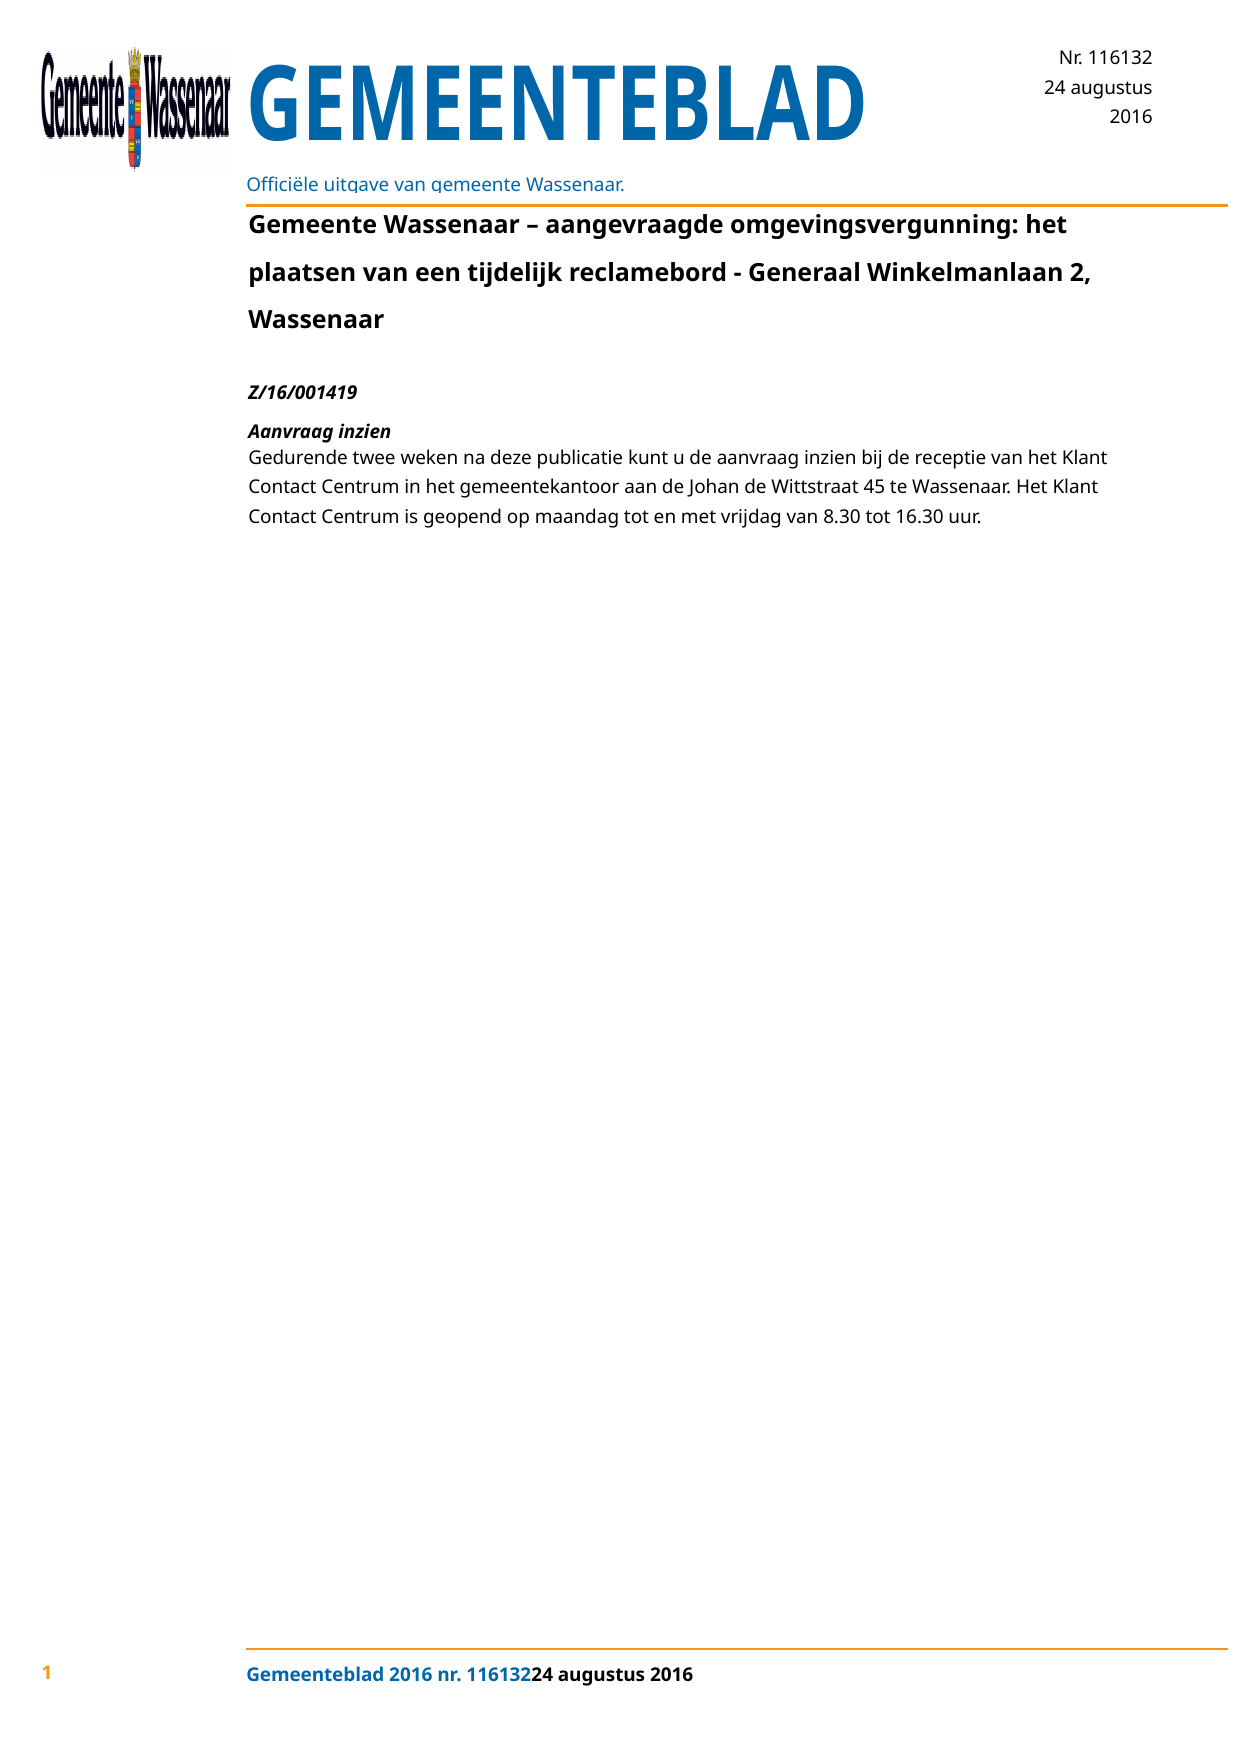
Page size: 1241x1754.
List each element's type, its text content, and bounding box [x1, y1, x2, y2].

text Gedurende twee weken na deze publicatie kunt u de aanvraag inzien bij de receptie van het Klant Contact Centrum in het gemeentekantoor aan de Johan de Wittstraat 45 te Wassenaar. Het Klant Contact Centrum is geopend op maandag tot en met vrijdag van 8.30 tot 16.30 uur. [248, 444, 1152, 529]
text Z/16/001419 [248, 379, 1152, 405]
text Gemeente Wassenaar – aangevraagde omgevingsvergunning: het plaatsen van een tijdelijk reclamebord - Generaal Winkelmanlaan 2, Wassenaar [248, 207, 1152, 336]
text Aanvraag inzien [248, 418, 1152, 444]
picture [41, 47, 231, 172]
